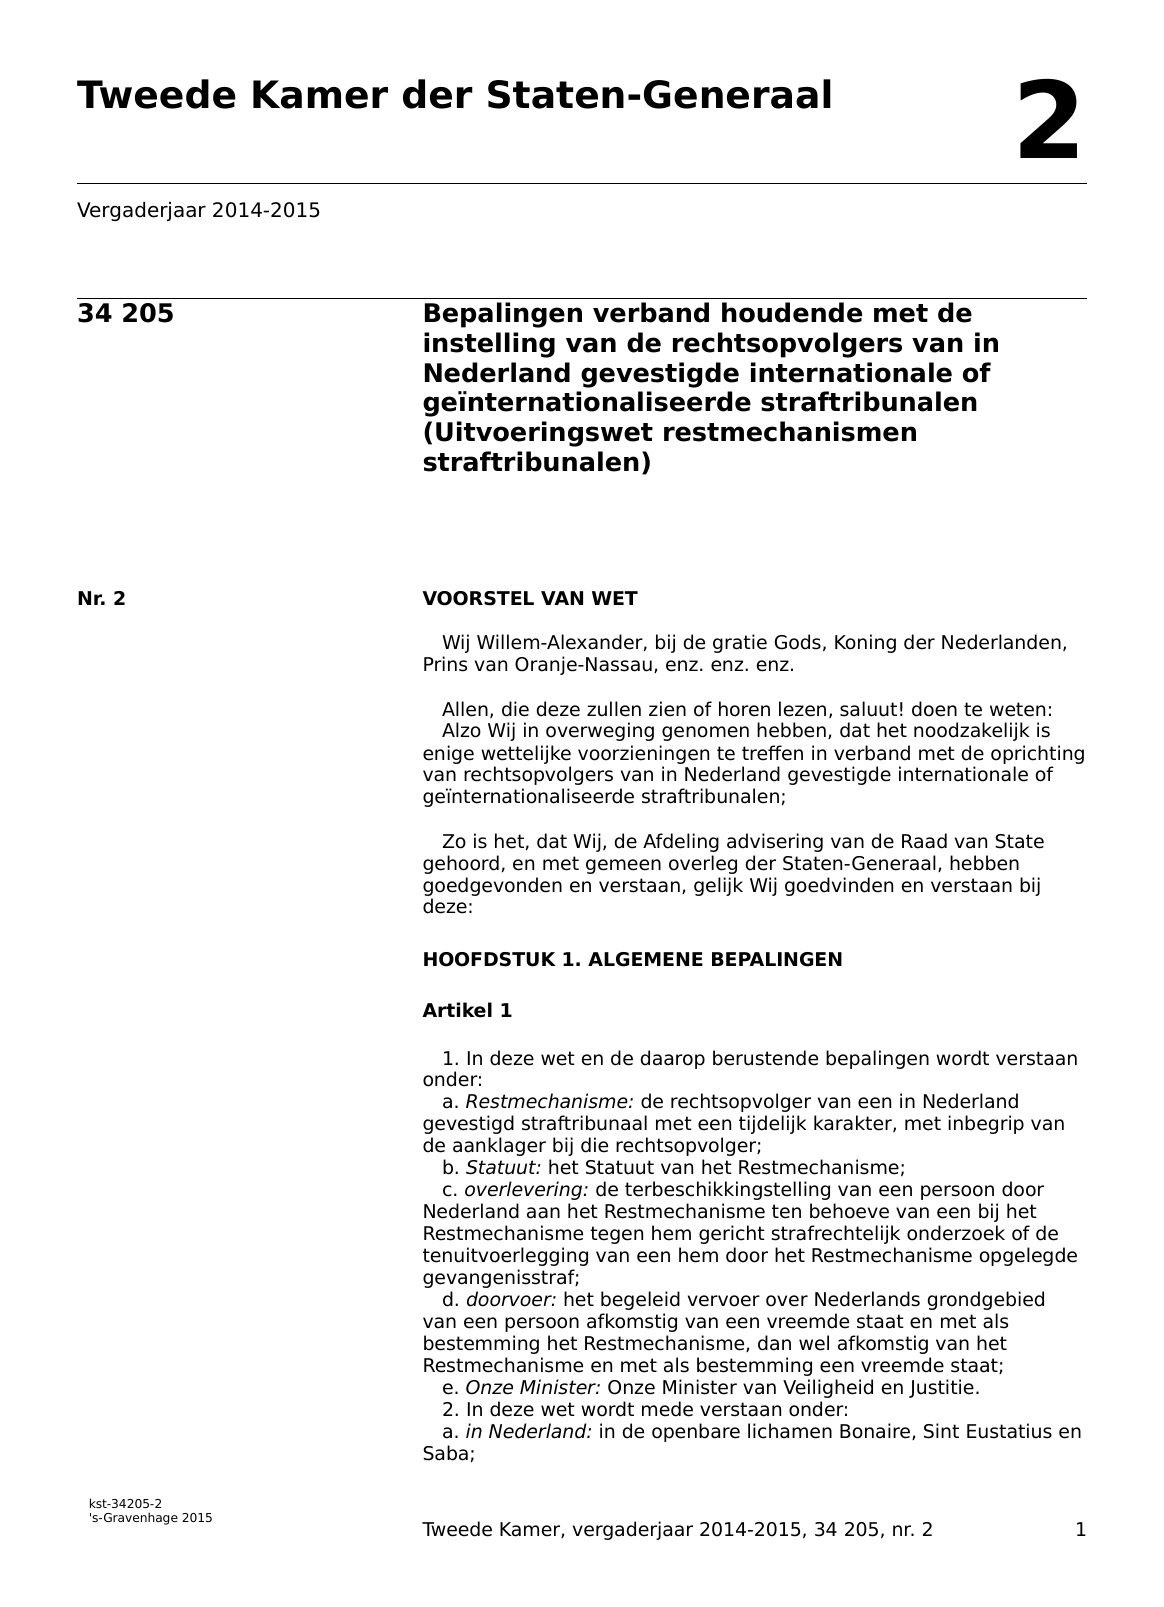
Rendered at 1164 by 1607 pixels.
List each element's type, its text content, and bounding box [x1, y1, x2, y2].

text b. Statuut: het Statuut van het Restmechanisme; [422, 1157, 1087, 1179]
text Zo is het, dat Wij, de Afdeling advisering van de Raad van State gehoord, en met gemeen overleg der Staten-Generaal, hebben goedgevonden en verstaan, gelijk Wij goedvinden en verstaan bij deze: [422, 831, 1087, 918]
text Allen, die deze zullen zien of horen lezen, saluut! doen te weten: [422, 698, 1087, 720]
subtitle Nr. 2 VOORSTEL VAN WET [77, 588, 1087, 610]
text kst-34205-2 [88, 1497, 323, 1511]
table_header Tweede Kamer der Staten-Generaal [77, 59, 886, 183]
subtitle HOOFDSTUK 1. ALGEMENE BEPALINGEN [422, 948, 1087, 970]
text d. doorvoer: het begeleid vervoer over Nederlands grondgebied van een persoon afkomstig van een vreemde staat en met als bestemming het Restmechanisme, dan wel afkomstig van het Restmechanisme en met als bestemming een vreemde staat; [422, 1289, 1087, 1377]
text Alzo Wij in overweging genomen hebben, dat het noodzakelijk is enige wettelijke voorzieningen te treffen in verband met de oprichting van rechtsopvolgers van in Nederland gevestigde internationale of geïnternationaliseerde straftribunalen; [422, 720, 1087, 808]
subtitle Artikel 1 [422, 1000, 1087, 1022]
text 's-Gravenhage 2015 [88, 1511, 323, 1525]
text Wij Willem-Alexander, bij de gratie Gods, Koning der Nederlanden, Prins van Oranje-Nassau, enz. enz. enz. [422, 632, 1087, 676]
text e. Onze Minister: Onze Minister van Veiligheid en Justitie. [422, 1377, 1087, 1399]
subtitle 34 205 Bepalingen verband houdende met de instelling van de rechtsopvolgers van in Nederland gevestigde internationale of geïnternationaliseerde straftribunalen (Uitvoeringswet restmechanismen straftribunalen) [77, 299, 1087, 477]
table_cell Vergaderjaar 2014-2015 [77, 184, 1087, 298]
table_header 2 [886, 59, 1087, 183]
text 2. In deze wet wordt mede verstaan onder: [422, 1399, 1087, 1421]
text 1. In deze wet en de daarop berustende bepalingen wordt verstaan onder: [422, 1047, 1087, 1091]
text a. Restmechanisme: de rechtsopvolger van een in Nederland gevestigd straftribunaal met een tijdelijk karakter, met inbegrip van de aanklager bij die rechtsopvolger; [422, 1091, 1087, 1157]
text a. in Nederland: in de openbare lichamen Bonaire, Sint Eustatius en Saba; [422, 1421, 1087, 1465]
text c. overlevering: de terbeschikkingstelling van een persoon door Nederland aan het Restmechanisme ten behoeve van een bij het Restmechanisme tegen hem gericht strafrechtelijk onderzoek of de tenuitvoerlegging van een hem door het Restmechanisme opgelegde gevangenisstraf; [422, 1179, 1087, 1289]
